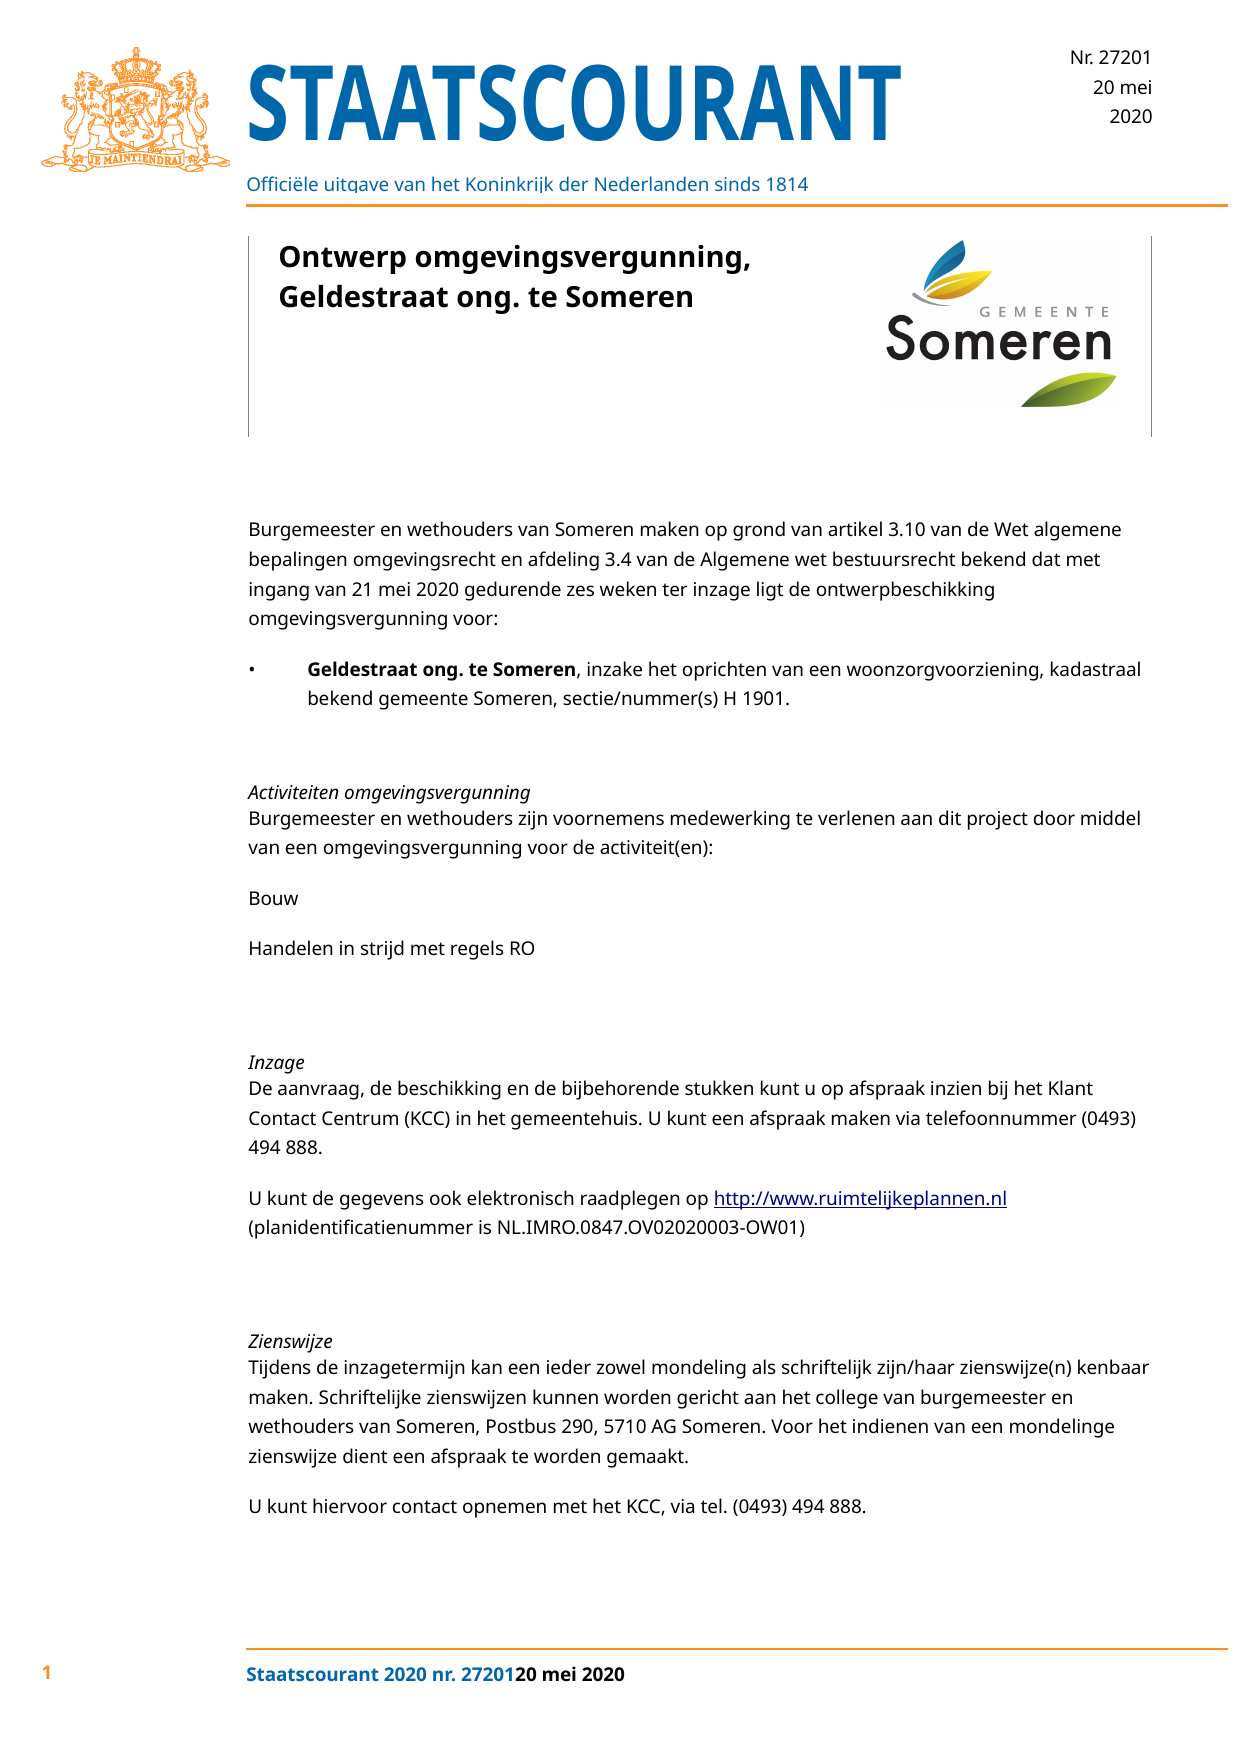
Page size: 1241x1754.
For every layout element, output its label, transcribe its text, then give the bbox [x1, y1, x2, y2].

text Burgemeester en wethouders zijn voornemens medewerking te verlenen aan dit project door middel van een omgevingsvergunning voor de activiteit(en): [248, 805, 1152, 860]
text Activiteiten omgevingsvergunning [248, 779, 1152, 805]
table_header Ontwerp omgevingsvergunning, Geldestraat ong. te Someren [249, 236, 850, 437]
text De aanvraag, de beschikking en de bijbehorende stukken kunt u op afspraak inzien bij het Klant Contact Centrum (KCC) in het gemeentehuis. U kunt een afspraak maken via telefoonnummer (0493) 494 888. [248, 1075, 1152, 1160]
text Zienswijze [248, 1329, 1152, 1354]
list Geldestraat ong. te Someren, inzake het oprichten van een woonzorgvoorziening, kadastraal bekend gemeente Someren, sectie/nummer(s) H 1901. [248, 656, 1152, 711]
text U kunt hiervoor contact opnemen met het KCC, via tel. (0493) 494 888. [248, 1494, 1152, 1519]
text Burgemeester en wethouders van Someren maken op grond van artikel 3.10 van de Wet algemene bepalingen omgevingsrecht en afdeling 3.4 van de Algemene wet bestuursrecht bekend dat met ingang van 21 mei 2020 gedurende zes weken ter inzage ligt de ontwerpbeschikking omgevingsvergunning voor: [248, 517, 1152, 631]
picture [41, 47, 231, 172]
table_header [850, 236, 1151, 437]
text U kunt de gegevens ook elektronisch raadplegen op http://www.ruimtelijkeplannen.nl (planidentificatienummer is NL.IMRO.0847.OV02020003-OW01) [248, 1185, 1152, 1240]
text Inzage [248, 1049, 1152, 1075]
text Handelen in strijd met regels RO [248, 935, 1152, 961]
text Tijdens de inzagetermijn kan een ieder zowel mondeling als schriftelijk zijn/haar zienswijze(n) kenbaar maken. Schriftelijke zienswijzen kunnen worden gericht aan het college van burgemeester en wethouders van Someren, Postbus 290, 5710 AG Someren. Voor het indienen van een mondelinge zienswijze dient een afspraak te worden gemaakt. [248, 1354, 1152, 1469]
picture [882, 236, 1119, 411]
text Bouw [248, 885, 1152, 910]
